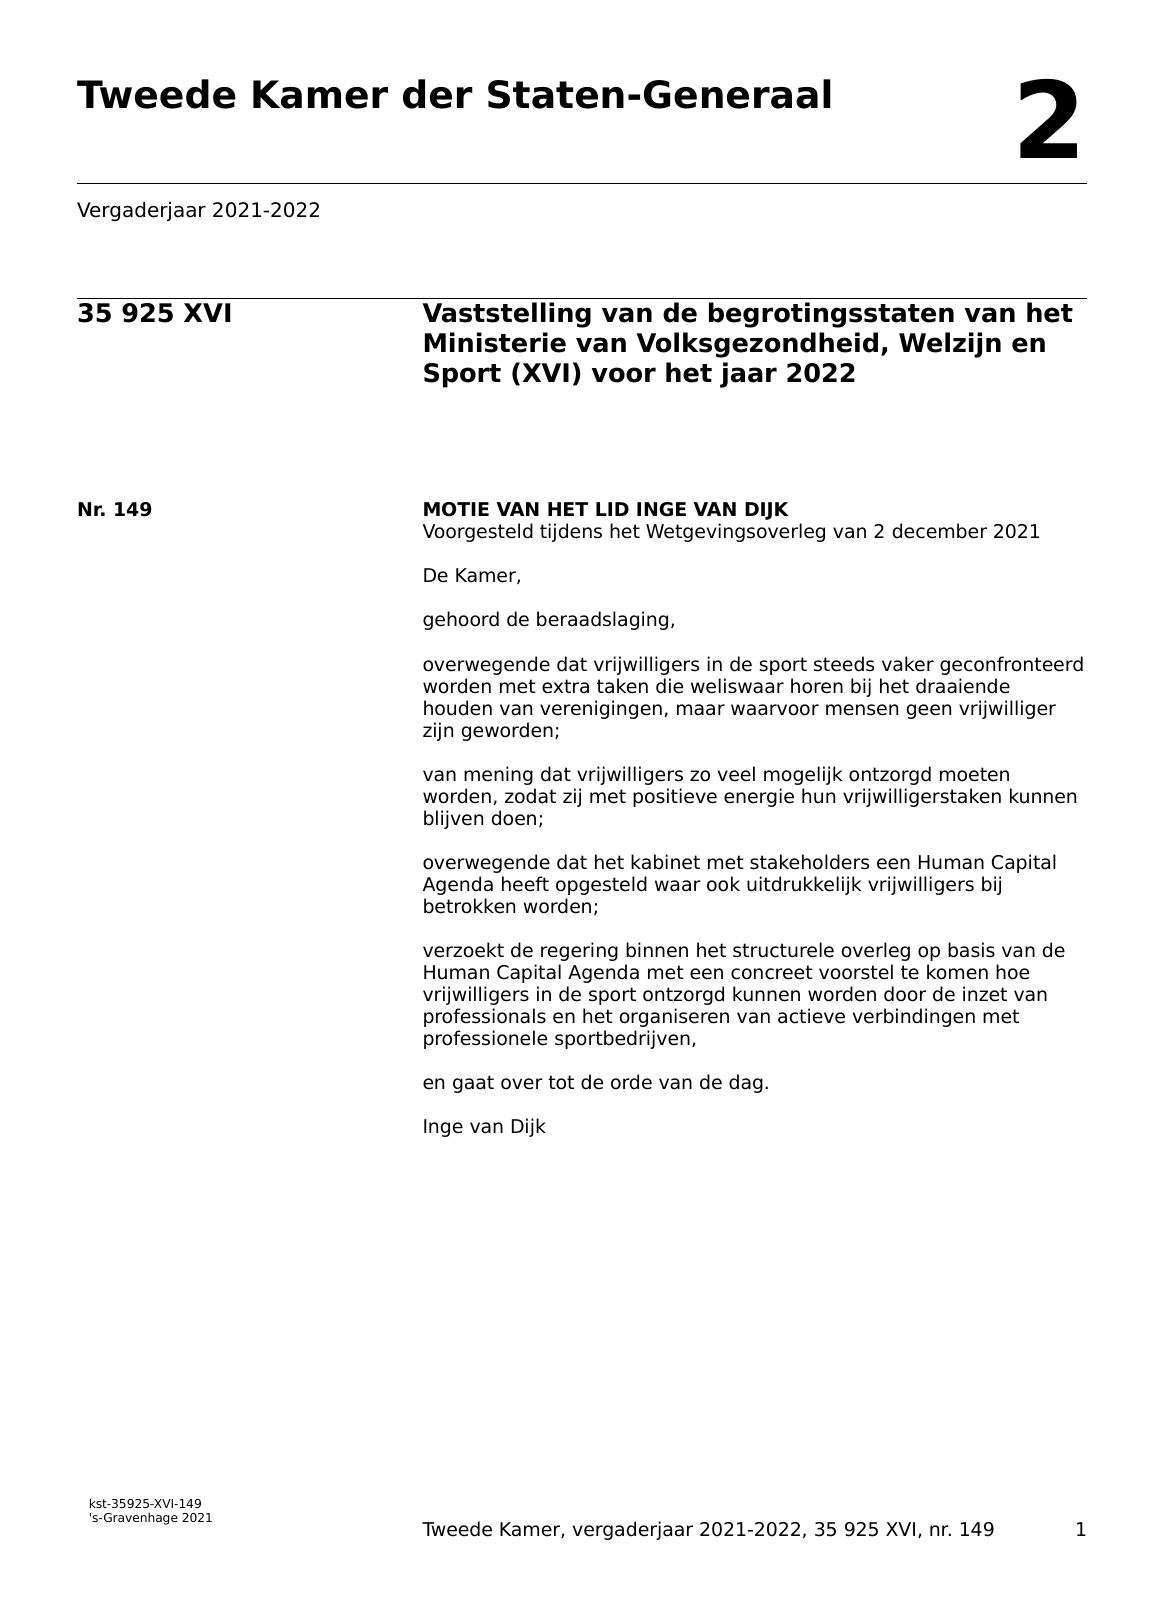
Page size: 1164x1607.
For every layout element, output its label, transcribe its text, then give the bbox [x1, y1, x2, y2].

table_cell Vergaderjaar 2021-2022 [77, 184, 1087, 298]
text van mening dat vrijwilligers zo veel mogelijk ontzorgd moeten worden, zodat zij met positieve energie hun vrijwilligerstaken kunnen blijven doen; [422, 764, 1087, 829]
table_header Tweede Kamer der Staten-Generaal [77, 59, 886, 183]
text overwegende dat het kabinet met stakeholders een Human Capital Agenda heeft opgesteld waar ook uitdrukkelijk vrijwilligers bij betrokken worden; [422, 852, 1087, 918]
text 's-Gravenhage 2021 [88, 1511, 323, 1525]
text kst-35925-XVI-149 [88, 1497, 323, 1511]
text en gaat over tot de orde van de dag. [422, 1072, 1087, 1094]
text overwegende dat vrijwilligers in de sport steeds vaker geconfronteerd worden met extra taken die weliswaar horen bij het draaiende houden van verenigingen, maar waarvoor mensen geen vrijwilliger zijn geworden; [422, 653, 1087, 741]
text verzoekt de regering binnen het structurele overleg op basis van de Human Capital Agenda met een concreet voorstel te komen hoe vrijwilligers in de sport ontzorgd kunnen worden door de inzet van professionals en het organiseren van actieve verbindingen met professionele sportbedrijven, [422, 940, 1087, 1050]
text De Kamer, [422, 565, 1087, 587]
text gehoord de beraadslaging, [422, 609, 1087, 631]
subtitle Nr. 149 MOTIE VAN HET LID INGE VAN DIJK [77, 499, 1087, 521]
text Inge van Dijk [422, 1116, 1087, 1138]
text Voorgesteld tijdens het Wetgevingsoverleg van 2 december 2021 [422, 521, 1087, 543]
subtitle 35 925 XVI Vaststelling van de begrotingsstaten van het Ministerie van Volksgezondheid, Welzijn en Sport (XVI) voor het jaar 2022 [77, 299, 1087, 388]
table_header 2 [886, 59, 1087, 183]
